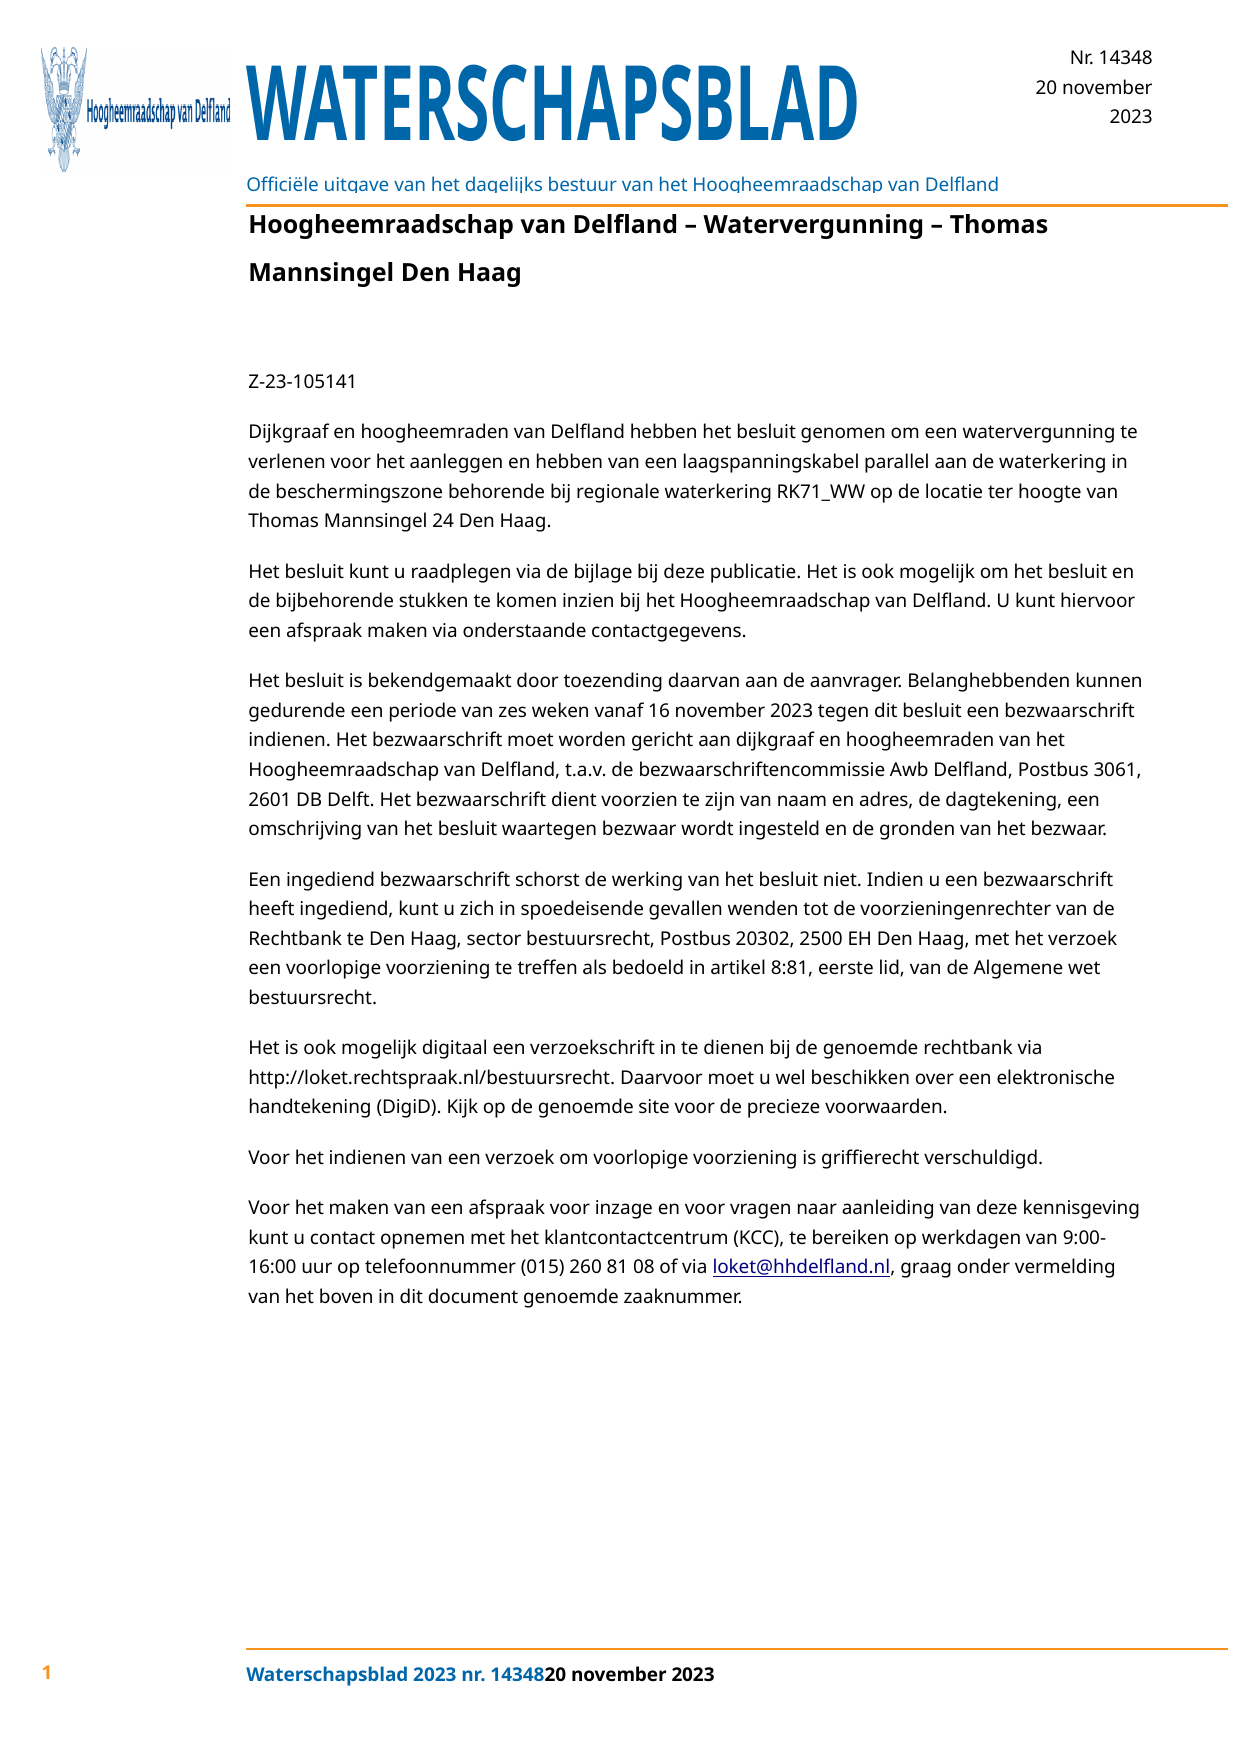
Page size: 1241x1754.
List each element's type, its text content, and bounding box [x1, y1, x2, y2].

text Z-23-105141 [248, 368, 1152, 394]
picture [41, 47, 231, 172]
text Het besluit kunt u raadplegen via de bijlage bij deze publicatie. Het is ook mogelijk om het besluit en de bijbehorende stukken te komen inzien bij het Hoogheemraadschap van Delfland. U kunt hiervoor een afspraak maken via onderstaande contactgegevens. [248, 558, 1152, 643]
text Voor het maken van een afspraak voor inzage en voor vragen naar aanleiding van deze kennisgeving kunt u contact opnemen met het klantcontactcentrum (KCC), te bereiken op werkdagen van 9:00-16:00 uur op telefoonnummer (015) 260 81 08 of via loket@hhdelfland.nl, graag onder vermelding van het boven in dit document genoemde zaaknummer. [248, 1194, 1152, 1309]
text Het besluit is bekendgemaakt door toezending daarvan aan de aanvrager. Belanghebbenden kunnen gedurende een periode van zes weken vanaf 16 november 2023 tegen dit besluit een bezwaarschrift indienen. Het bezwaarschrift moet worden gericht aan dijkgraaf en hoogheemraden van het Hoogheemraadschap van Delfland, t.a.v. de bezwaarschriftencommissie Awb Delfland, Postbus 3061, 2601 DB Delft. Het bezwaarschrift dient voorzien te zijn van naam en adres, de dagtekening, een omschrijving van het besluit waartegen bezwaar wordt ingesteld en de gronden van het bezwaar. [248, 667, 1152, 841]
text Voor het indienen van een verzoek om voorlopige voorziening is griffierecht verschuldigd. [248, 1144, 1152, 1170]
text Hoogheemraadschap van Delfland – Watervergunning – Thomas Mannsingel Den Haag [248, 207, 1152, 288]
text Een ingediend bezwaarschrift schorst de werking van het besluit niet. Indien u een bezwaarschrift heeft ingediend, kunt u zich in spoedeisende gevallen wenden tot de voorzieningenrechter van de Rechtbank te Den Haag, sector bestuursrecht, Postbus 20302, 2500 EH Den Haag, met het verzoek een voorlopige voorziening te treffen als bedoeld in artikel 8:81, eerste lid, van de Algemene wet bestuursrecht. [248, 866, 1152, 1010]
text Dijkgraaf en hoogheemraden van Delfland hebben het besluit genomen om een watervergunning te verlenen voor het aanleggen en hebben van een laagspanningskabel parallel aan de waterkering in de beschermingszone behorende bij regionale waterkering RK71_WW op de locatie ter hoogte van Thomas Mannsingel 24 Den Haag. [248, 419, 1152, 533]
text Het is ook mogelijk digitaal een verzoekschrift in te dienen bij de genoemde rechtbank via http://loket.rechtspraak.nl/bestuursrecht. Daarvoor moet u wel beschikken over een elektronische handtekening (DigiD). Kijk op de genoemde site voor de precieze voorwaarden. [248, 1034, 1152, 1119]
